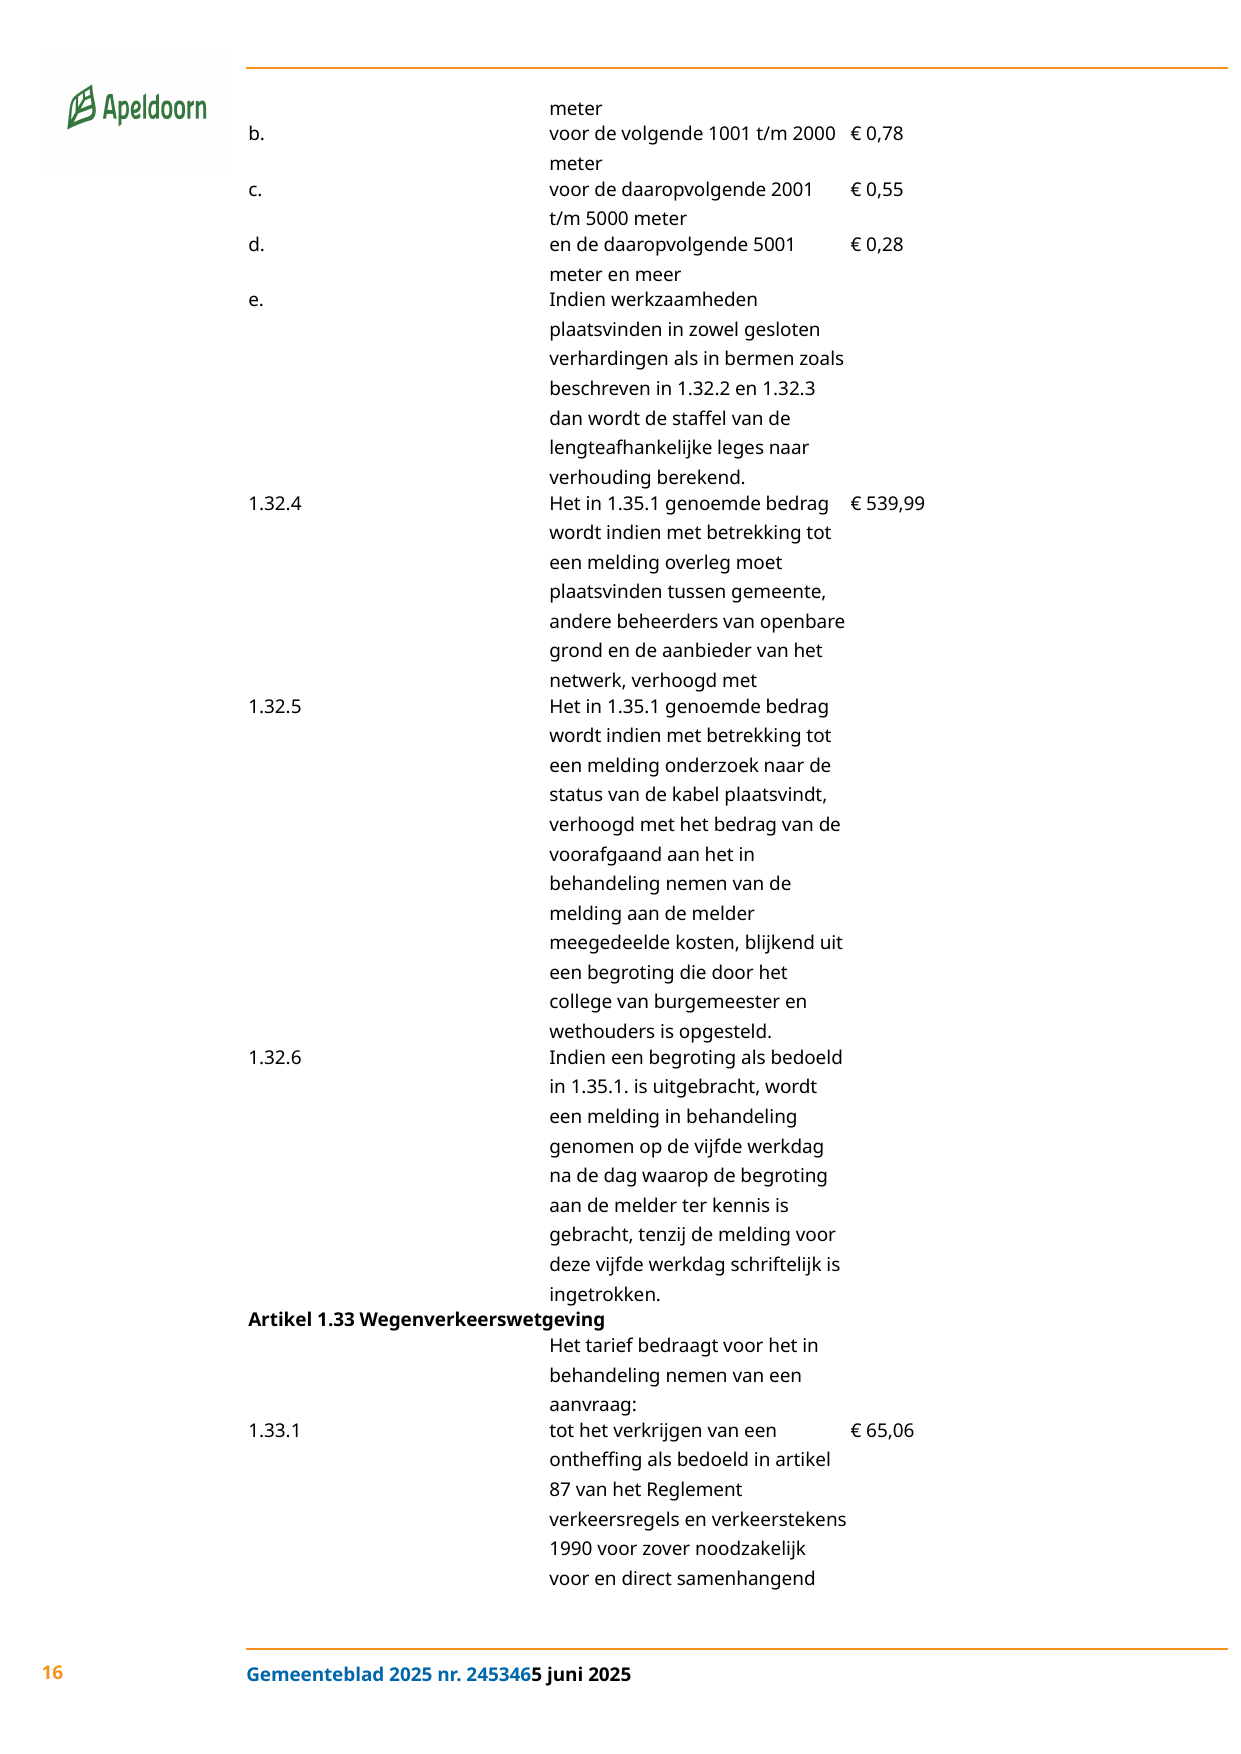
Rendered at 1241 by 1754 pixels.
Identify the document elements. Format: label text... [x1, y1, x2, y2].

table_cell Indien een begroting als bedoeld in 1.35.1. is uitgebracht, wordt een melding in behandeling genomen op de vijfde werkdag na de dag waarop de begroting aan de melder ter kennis is gebracht, tenzij de melding voor deze vijfde werkdag schriftelijk is ingetrokken. [549, 1044, 850, 1306]
picture [41, 47, 231, 172]
table_cell e. [248, 286, 549, 490]
table_cell en de daaropvolgende 5001 meter en meer [549, 231, 850, 286]
table_cell 1.32.6 [248, 1044, 549, 1306]
table_cell € 65,06 [850, 1417, 1152, 1591]
table_cell Het in 1.35.1 genoemde bedrag wordt indien met betrekking tot een melding overleg moet plaatsvinden tussen gemeente, andere beheerders van openbare grond en de aanbieder van het netwerk, verhoogd met [549, 490, 850, 693]
table_cell [850, 1044, 1152, 1306]
table_cell 1.33.1 [248, 1417, 549, 1591]
table_cell d. [248, 231, 549, 286]
table_cell [850, 693, 1152, 1044]
table_cell b. [248, 121, 549, 176]
table_cell voor de volgende 1001 t/m 2000 meter [549, 121, 850, 176]
table_cell Artikel 1.33 Wegenverkeerswetgeving [248, 1306, 1152, 1332]
table_cell [850, 95, 1152, 121]
table_cell voor de daaropvolgende 2001 t/m 5000 meter [549, 176, 850, 231]
table_cell [248, 1332, 549, 1417]
table_cell tot het verkrijgen van een ontheffing als bedoeld in artikel 87 van het Reglement verkeersregels en verkeerstekens 1990 voor zover noodzakelijk voor en direct samenhangend [549, 1417, 850, 1591]
table_cell c. [248, 176, 549, 231]
table_cell 1.32.5 [248, 693, 549, 1044]
table_cell [850, 1332, 1152, 1417]
table_cell € 0,78 [850, 121, 1152, 176]
table_cell [850, 286, 1152, 490]
table_cell Het in 1.35.1 genoemde bedrag wordt indien met betrekking tot een melding onderzoek naar de status van de kabel plaatsvindt, verhoogd met het bedrag van de voorafgaand aan het in behandeling nemen van de melding aan de melder meegedeelde kosten, blijkend uit een begroting die door het college van burgemeester en wethouders is opgesteld. [549, 693, 850, 1044]
table_cell € 539,99 [850, 490, 1152, 693]
table_cell Het tarief bedraagt voor het in behandeling nemen van een aanvraag: [549, 1332, 850, 1417]
table_cell € 0,28 [850, 231, 1152, 286]
table_cell 1.32.4 [248, 490, 549, 693]
table_cell € 0,55 [850, 176, 1152, 231]
table_cell meter [549, 95, 850, 121]
table_cell Indien werkzaamheden plaatsvinden in zowel gesloten verhardingen als in bermen zoals beschreven in 1.32.2 en 1.32.3 dan wordt de staffel van de lengteafhankelijke leges naar verhouding berekend. [549, 286, 850, 490]
table_cell [248, 95, 549, 121]
